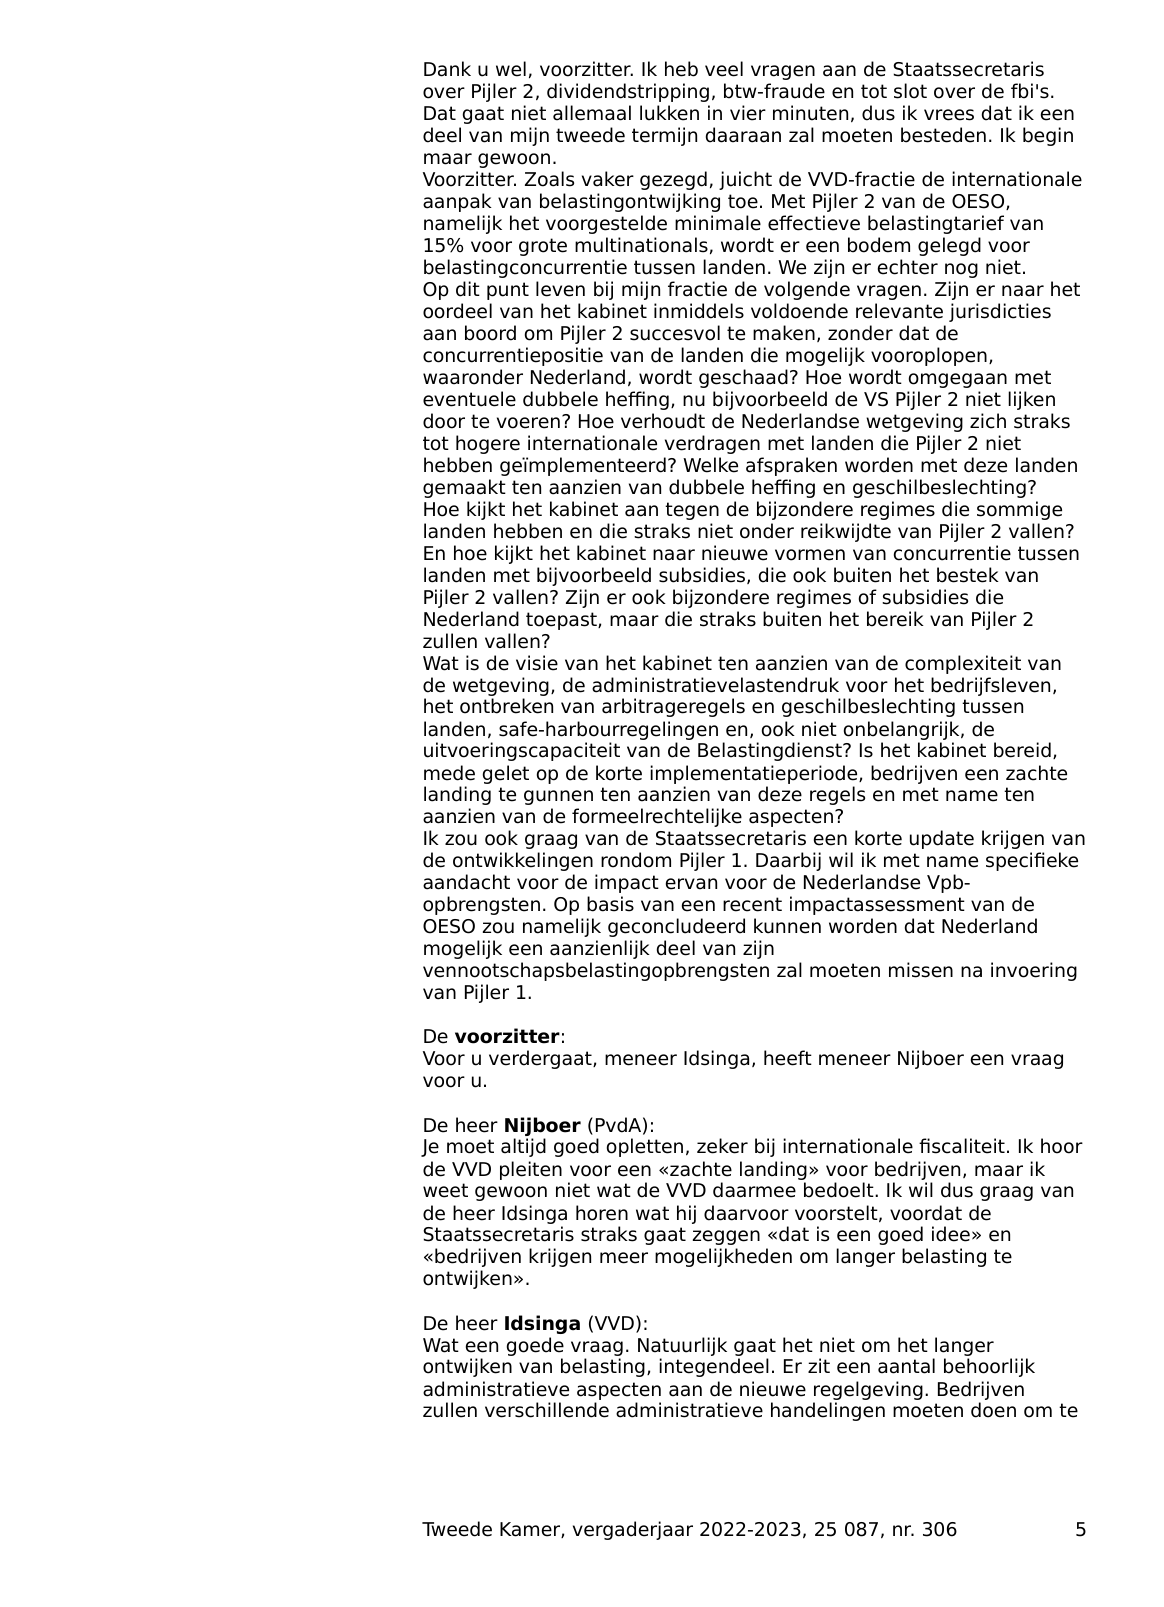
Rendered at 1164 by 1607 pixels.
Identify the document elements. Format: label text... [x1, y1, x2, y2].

text Voorzitter. Zoals vaker gezegd, juicht de VVD-fractie de internationale aanpak van belastingontwijking toe. Met Pijler 2 van de OESO, namelijk het voorgestelde minimale effectieve belastingtarief van 15% voor grote multinationals, wordt er een bodem gelegd voor belastingconcurrentie tussen landen. We zijn er echter nog niet. [422, 169, 1087, 279]
text Hoe kijkt het kabinet aan tegen de bijzondere regimes die sommige landen hebben en die straks niet onder reikwijdte van Pijler 2 vallen? En hoe kijkt het kabinet naar nieuwe vormen van concurrentie tussen landen met bijvoorbeeld subsidies, die ook buiten het bestek van Pijler 2 vallen? Zijn er ook bijzondere regimes of subsidies die Nederland toepast, maar die straks buiten het bereik van Pijler 2 zullen vallen? [422, 499, 1087, 652]
text Je moet altijd goed opletten, zeker bij internationale fiscaliteit. Ik hoor de VVD pleiten voor een «zachte landing» voor bedrijven, maar ik weet gewoon niet wat de VVD daarmee bedoelt. Ik wil dus graag van de heer Idsinga horen wat hij daarvoor voorstelt, voordat de Staatssecretaris straks gaat zeggen «dat is een goed idee» en «bedrijven krijgen meer mogelijkheden om langer belasting te ontwijken». [422, 1136, 1087, 1290]
text De heer Idsinga (VVD): [422, 1312, 1087, 1334]
text Op dit punt leven bij mijn fractie de volgende vragen. Zijn er naar het oordeel van het kabinet inmiddels voldoende relevante jurisdicties aan boord om Pijler 2 succesvol te maken, zonder dat de concurrentiepositie van de landen die mogelijk vooroplopen, waaronder Nederland, wordt geschaad? Hoe wordt omgegaan met eventuele dubbele heffing, nu bijvoorbeeld de VS Pijler 2 niet lijken door te voeren? Hoe verhoudt de Nederlandse wetgeving zich straks tot hogere internationale verdragen met landen die Pijler 2 niet hebben geïmplementeerd? Welke afspraken worden met deze landen gemaakt ten aanzien van dubbele heffing en geschilbeslechting? [422, 279, 1087, 499]
text Ik zou ook graag van de Staatssecretaris een korte update krijgen van de ontwikkelingen rondom Pijler 1. Daarbij wil ik met name specifieke aandacht voor de impact ervan voor de Nederlandse Vpb-opbrengsten. Op basis van een recent impactassessment van de OESO zou namelijk geconcludeerd kunnen worden dat Nederland mogelijk een aanzienlijk deel van zijn vennootschapsbelastingopbrengsten zal moeten missen na invoering van Pijler 1. [422, 828, 1087, 1004]
text Voor u verdergaat, meneer Idsinga, heeft meneer Nijboer een vraag voor u. [422, 1048, 1087, 1092]
text De voorzitter: [422, 1026, 1087, 1048]
text Wat een goede vraag. Natuurlijk gaat het niet om het langer ontwijken van belasting, integendeel. Er zit een aantal behoorlijk administratieve aspecten aan de nieuwe regelgeving. Bedrijven zullen verschillende administratieve handelingen moeten doen om te [422, 1334, 1087, 1422]
text Dank u wel, voorzitter. Ik heb veel vragen aan de Staatssecretaris over Pijler 2, dividendstripping, btw-fraude en tot slot over de fbi's. Dat gaat niet allemaal lukken in vier minuten, dus ik vrees dat ik een deel van mijn tweede termijn daaraan zal moeten besteden. Ik begin maar gewoon. [422, 59, 1087, 169]
text De heer Nijboer (PvdA): [422, 1114, 1087, 1136]
text Wat is de visie van het kabinet ten aanzien van de complexiteit van de wetgeving, de administratievelastendruk voor het bedrijfsleven, het ontbreken van arbitrageregels en geschilbeslechting tussen landen, safe-harbourregelingen en, ook niet onbelangrijk, de uitvoeringscapaciteit van de Belastingdienst? Is het kabinet bereid, mede gelet op de korte implementatieperiode, bedrijven een zachte landing te gunnen ten aanzien van deze regels en met name ten aanzien van de formeelrechtelijke aspecten? [422, 652, 1087, 828]
